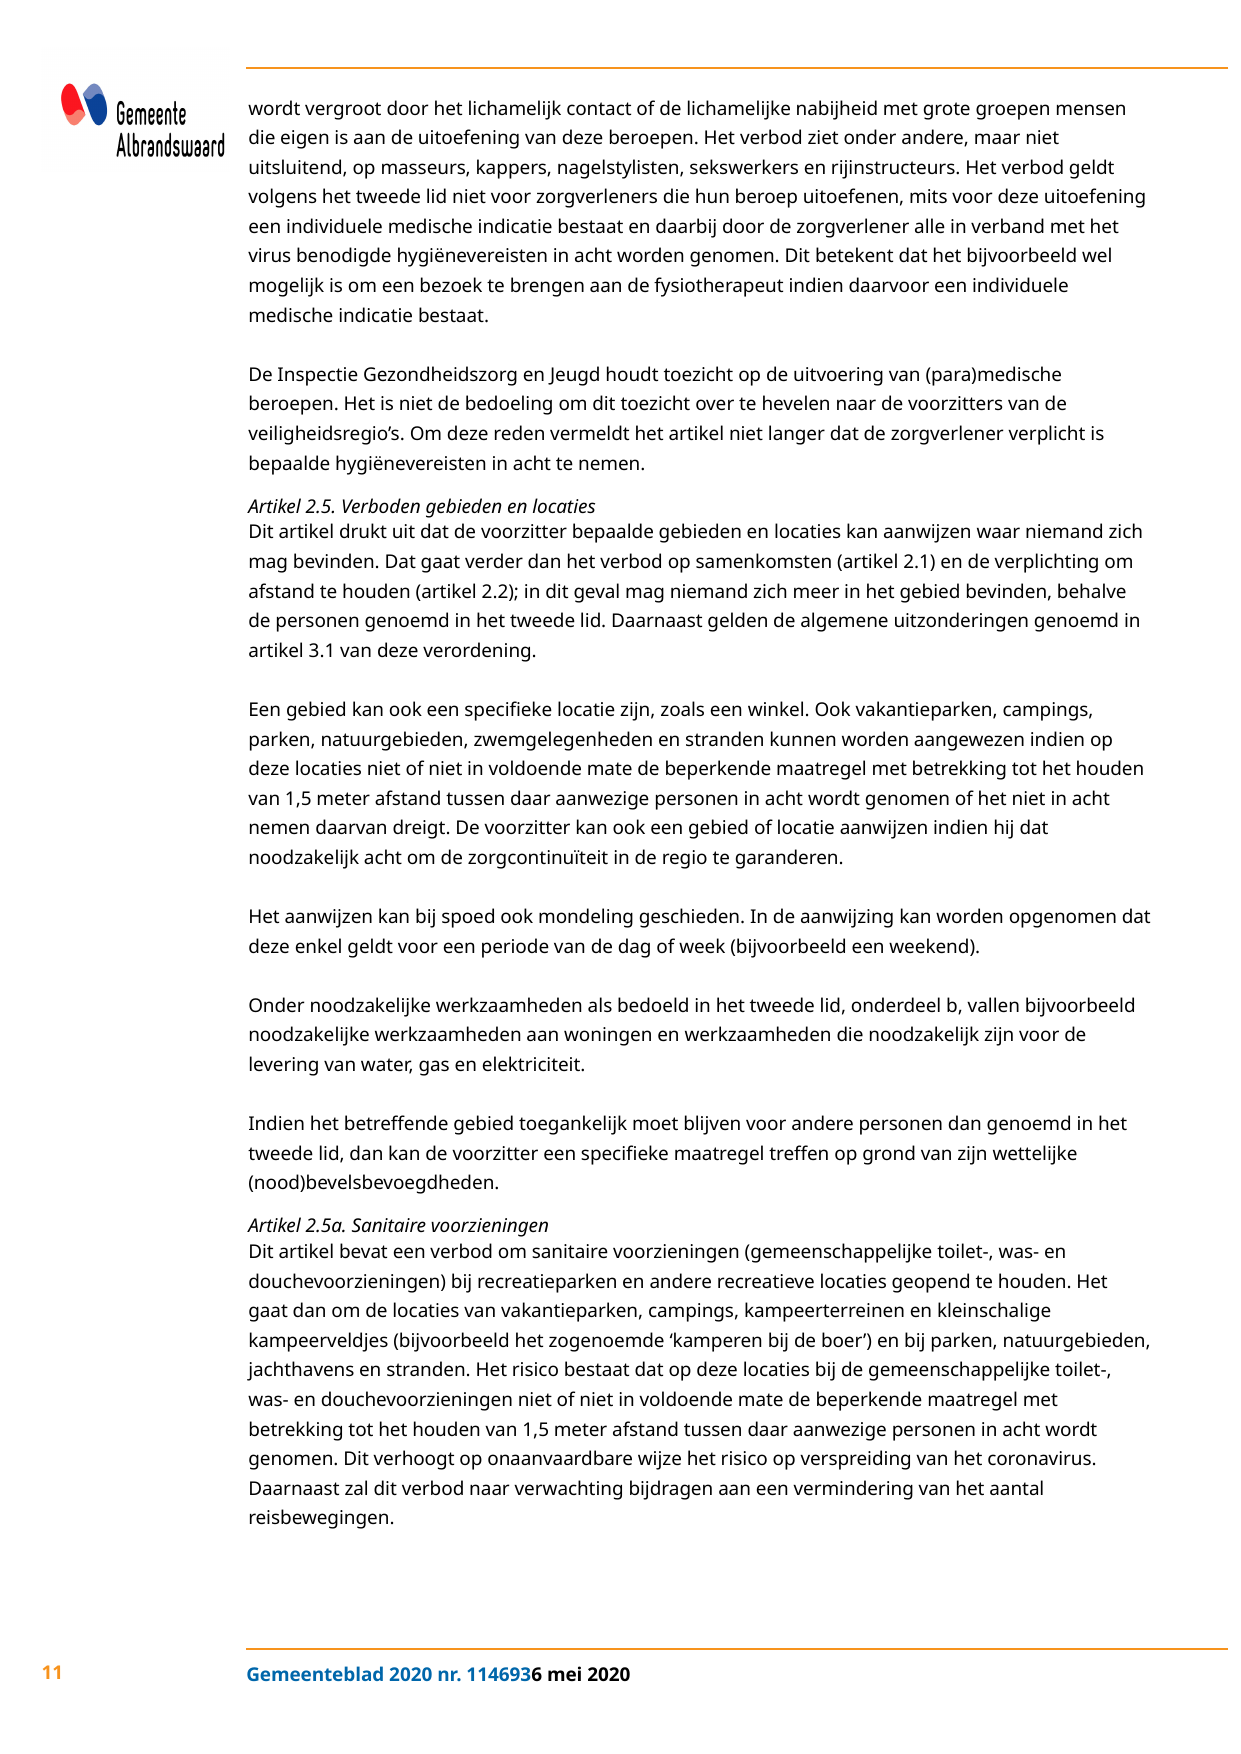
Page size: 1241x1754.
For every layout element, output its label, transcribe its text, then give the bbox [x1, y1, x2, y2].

text Indien het betreffende gebied toegankelijk moet blijven voor andere personen dan genoemd in het tweede lid, dan kan de voorzitter een specifieke maatregel treffen op grond van zijn wettelijke (nood)bevelsbevoegdheden. [248, 1110, 1152, 1195]
text Het aanwijzen kan bij spoed ook mondeling geschieden. In de aanwijzing kan worden opgenomen dat deze enkel geldt voor een periode van de dag of week (bijvoorbeeld een weekend). [248, 903, 1152, 958]
text Artikel 2.5. Verboden gebieden en locaties [248, 493, 1152, 519]
text Dit artikel drukt uit dat de voorzitter bepaalde gebieden en locaties kan aanwijzen waar niemand zich mag bevinden. Dat gaat verder dan het verbod op samenkomsten (artikel 2.1) en de verplichting om afstand te houden (artikel 2.2); in dit geval mag niemand zich meer in het gebied bevinden, behalve de personen genoemd in het tweede lid. Daarnaast gelden de algemene uitzonderingen genoemd in artikel 3.1 van deze verordening. [248, 519, 1152, 663]
text Onder noodzakelijke werkzaamheden als bedoeld in het tweede lid, onderdeel b, vallen bijvoorbeeld noodzakelijke werkzaamheden aan woningen en werkzaamheden die noodzakelijk zijn voor de levering van water, gas en elektriciteit. [248, 992, 1152, 1077]
text De Inspectie Gezondheidszorg en Jeugd houdt toezicht op de uitvoering van (para)medische beroepen. Het is niet de bedoeling om dit toezicht over te hevelen naar de voorzitters van de veiligheidsregio’s. Om deze reden vermeldt het artikel niet langer dat de zorgverlener verplicht is bepaalde hygiënevereisten in acht te nemen. [248, 361, 1152, 476]
text wordt vergroot door het lichamelijk contact of de lichamelijke nabijheid met grote groepen mensen die eigen is aan de uitoefening van deze beroepen. Het verbod ziet onder andere, maar niet uitsluitend, op masseurs, kappers, nagelstylisten, sekswerkers en rijinstructeurs. Het verbod geldt volgens het tweede lid niet voor zorgverleners die hun beroep uitoefenen, mits voor deze uitoefening een individuele medische indicatie bestaat en daarbij door de zorgverlener alle in verband met het virus benodigde hygiënevereisten in acht worden genomen. Dit betekent dat het bijvoorbeeld wel mogelijk is om een bezoek te brengen aan de fysiotherapeut indien daarvoor een individuele medische indicatie bestaat. [248, 95, 1152, 328]
text Dit artikel bevat een verbod om sanitaire voorzieningen (gemeenschappelijke toilet-, was- en douchevoorzieningen) bij recreatieparken en andere recreatieve locaties geopend te houden. Het gaat dan om de locaties van vakantieparken, campings, kampeerterreinen en kleinschalige kampeerveldjes (bijvoorbeeld het zogenoemde ‘kamperen bij de boer’) en bij parken, natuurgebieden, jachthavens en stranden. Het risico bestaat dat op deze locaties bij de gemeenschappelijke toilet-, was- en douchevoorzieningen niet of niet in voldoende mate de beperkende maatregel met betrekking tot het houden van 1,5 meter afstand tussen daar aanwezige personen in acht wordt genomen. Dit verhoogt op onaanvaardbare wijze het risico op verspreiding van het coronavirus. Daarnaast zal dit verbod naar verwachting bijdragen aan een vermindering van het aantal reisbewegingen. [248, 1238, 1152, 1530]
text Artikel 2.5a. Sanitaire voorzieningen [248, 1213, 1152, 1238]
picture [41, 47, 231, 172]
text Een gebied kan ook een specifieke locatie zijn, zoals een winkel. Ook vakantieparken, campings, parken, natuurgebieden, zwemgelegenheden en stranden kunnen worden aangewezen indien op deze locaties niet of niet in voldoende mate de beperkende maatregel met betrekking tot het houden van 1,5 meter afstand tussen daar aanwezige personen in acht wordt genomen of het niet in acht nemen daarvan dreigt. De voorzitter kan ook een gebied of locatie aanwijzen indien hij dat noodzakelijk acht om de zorgcontinuïteit in de regio te garanderen. [248, 696, 1152, 870]
